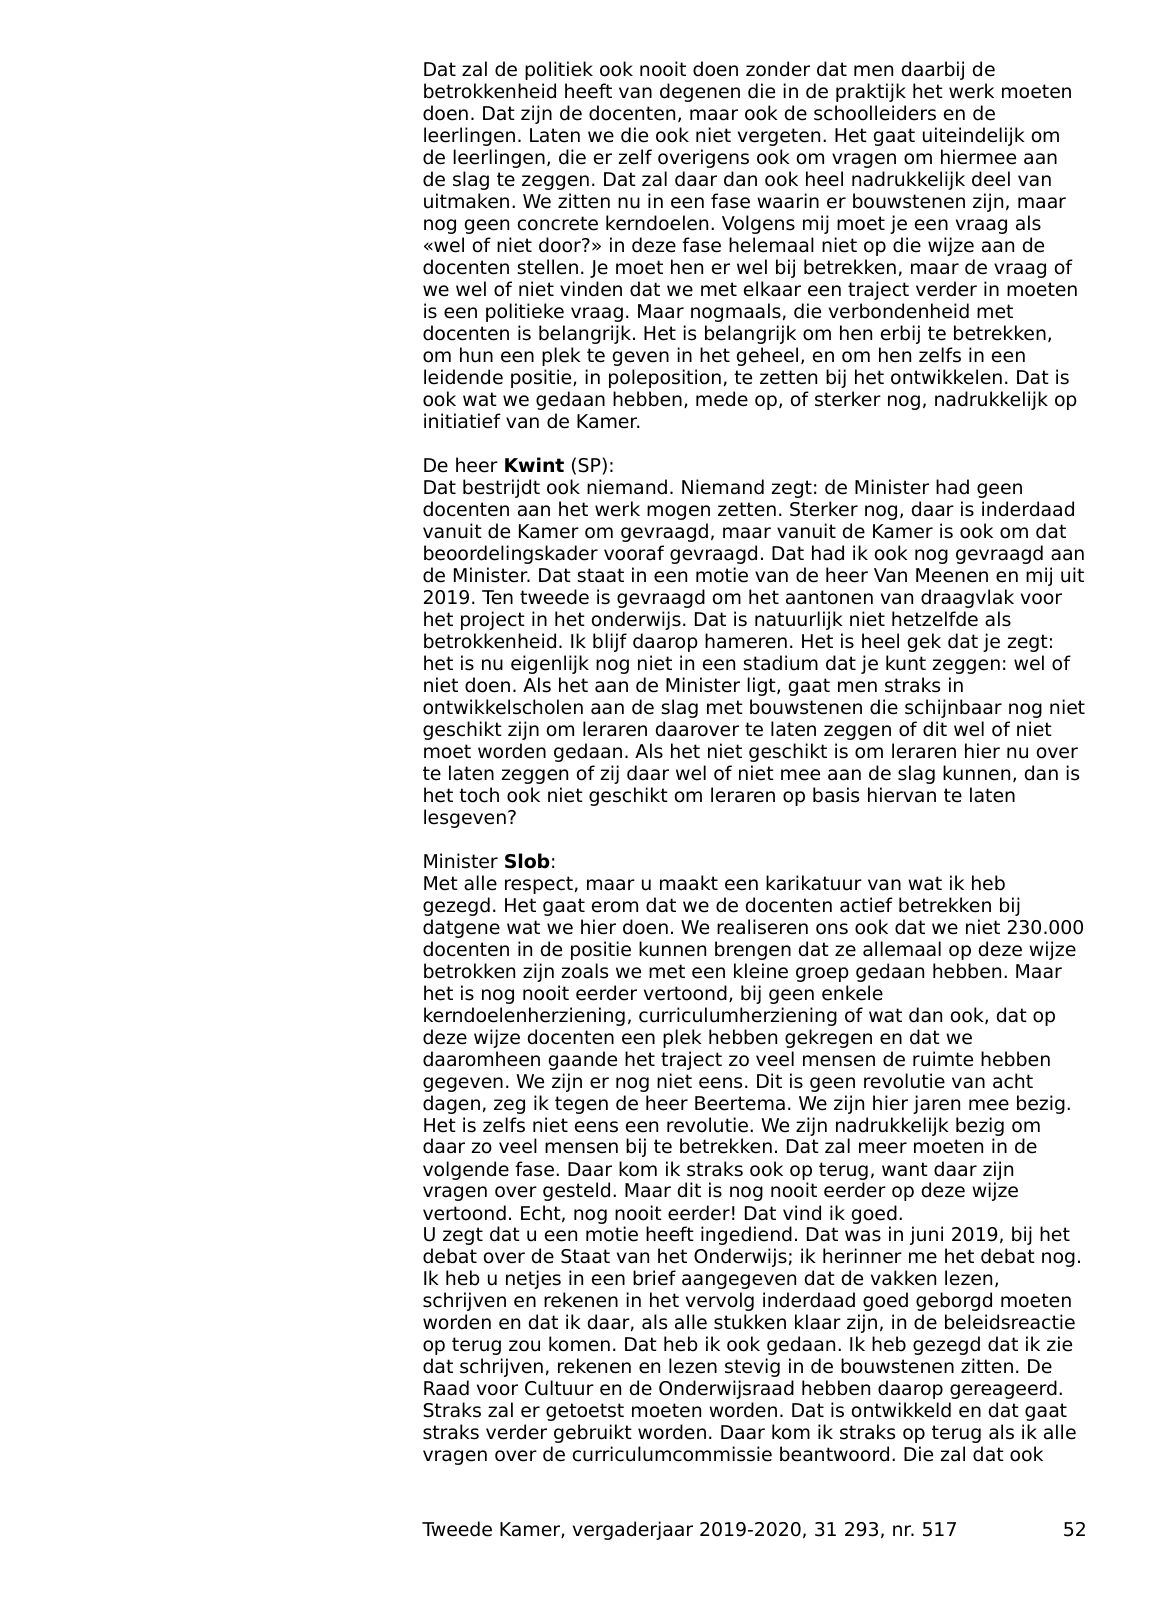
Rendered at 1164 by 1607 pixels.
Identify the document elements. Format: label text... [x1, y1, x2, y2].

text De heer Kwint (SP): [422, 455, 1087, 477]
text U zegt dat u een motie heeft ingediend. Dat was in juni 2019, bij het debat over de Staat van het Onderwijs; ik herinner me het debat nog. Ik heb u netjes in een brief aangegeven dat de vakken lezen, schrijven en rekenen in het vervolg inderdaad goed geborgd moeten worden en dat ik daar, als alle stukken klaar zijn, in de beleidsreactie op terug zou komen. Dat heb ik ook gedaan. Ik heb gezegd dat ik zie dat schrijven, rekenen en lezen stevig in de bouwstenen zitten. De Raad voor Cultuur en de Onderwijsraad hebben daarop gereageerd. Straks zal er getoetst moeten worden. Dat is ontwikkeld en dat gaat straks verder gebruikt worden. Daar kom ik straks op terug als ik alle vragen over de curriculumcommissie beantwoord. Die zal dat ook [422, 1224, 1087, 1466]
text Met alle respect, maar u maakt een karikatuur van wat ik heb gezegd. Het gaat erom dat we de docenten actief betrekken bij datgene wat we hier doen. We realiseren ons ook dat we niet 230.000 docenten in de positie kunnen brengen dat ze allemaal op deze wijze betrokken zijn zoals we met een kleine groep gedaan hebben. Maar het is nog nooit eerder vertoond, bij geen enkele kerndoelenherziening, curriculumherziening of wat dan ook, dat op deze wijze docenten een plek hebben gekregen en dat we daaromheen gaande het traject zo veel mensen de ruimte hebben gegeven. We zijn er nog niet eens. Dit is geen revolutie van acht dagen, zeg ik tegen de heer Beertema. We zijn hier jaren mee bezig. Het is zelfs niet eens een revolutie. We zijn nadrukkelijk bezig om daar zo veel mensen bij te betrekken. Dat zal meer moeten in de volgende fase. Daar kom ik straks ook op terug, want daar zijn vragen over gesteld. Maar dit is nog nooit eerder op deze wijze vertoond. Echt, nog nooit eerder! Dat vind ik goed. [422, 873, 1087, 1224]
text Dat bestrijdt ook niemand. Niemand zegt: de Minister had geen docenten aan het werk mogen zetten. Sterker nog, daar is inderdaad vanuit de Kamer om gevraagd, maar vanuit de Kamer is ook om dat beoordelingskader vooraf gevraagd. Dat had ik ook nog gevraagd aan de Minister. Dat staat in een motie van de heer Van Meenen en mij uit 2019. Ten tweede is gevraagd om het aantonen van draagvlak voor het project in het onderwijs. Dat is natuurlijk niet hetzelfde als betrokkenheid. Ik blijf daarop hameren. Het is heel gek dat je zegt: het is nu eigenlijk nog niet in een stadium dat je kunt zeggen: wel of niet doen. Als het aan de Minister ligt, gaat men straks in ontwikkelscholen aan de slag met bouwstenen die schijnbaar nog niet geschikt zijn om leraren daarover te laten zeggen of dit wel of niet moet worden gedaan. Als het niet geschikt is om leraren hier nu over te laten zeggen of zij daar wel of niet mee aan de slag kunnen, dan is het toch ook niet geschikt om leraren op basis hiervan te laten lesgeven? [422, 477, 1087, 828]
text Dat zal de politiek ook nooit doen zonder dat men daarbij de betrokkenheid heeft van degenen die in de praktijk het werk moeten doen. Dat zijn de docenten, maar ook de schoolleiders en de leerlingen. Laten we die ook niet vergeten. Het gaat uiteindelijk om de leerlingen, die er zelf overigens ook om vragen om hiermee aan de slag te zeggen. Dat zal daar dan ook heel nadrukkelijk deel van uitmaken. We zitten nu in een fase waarin er bouwstenen zijn, maar nog geen concrete kerndoelen. Volgens mij moet je een vraag als «wel of niet door?» in deze fase helemaal niet op die wijze aan de docenten stellen. Je moet hen er wel bij betrekken, maar de vraag of we wel of niet vinden dat we met elkaar een traject verder in moeten is een politieke vraag. Maar nogmaals, die verbondenheid met docenten is belangrijk. Het is belangrijk om hen erbij te betrekken, om hun een plek te geven in het geheel, en om hen zelfs in een leidende positie, in poleposition, te zetten bij het ontwikkelen. Dat is ook wat we gedaan hebben, mede op, of sterker nog, nadrukkelijk op initiatief van de Kamer. [422, 59, 1087, 433]
text Minister Slob: [422, 851, 1087, 873]
